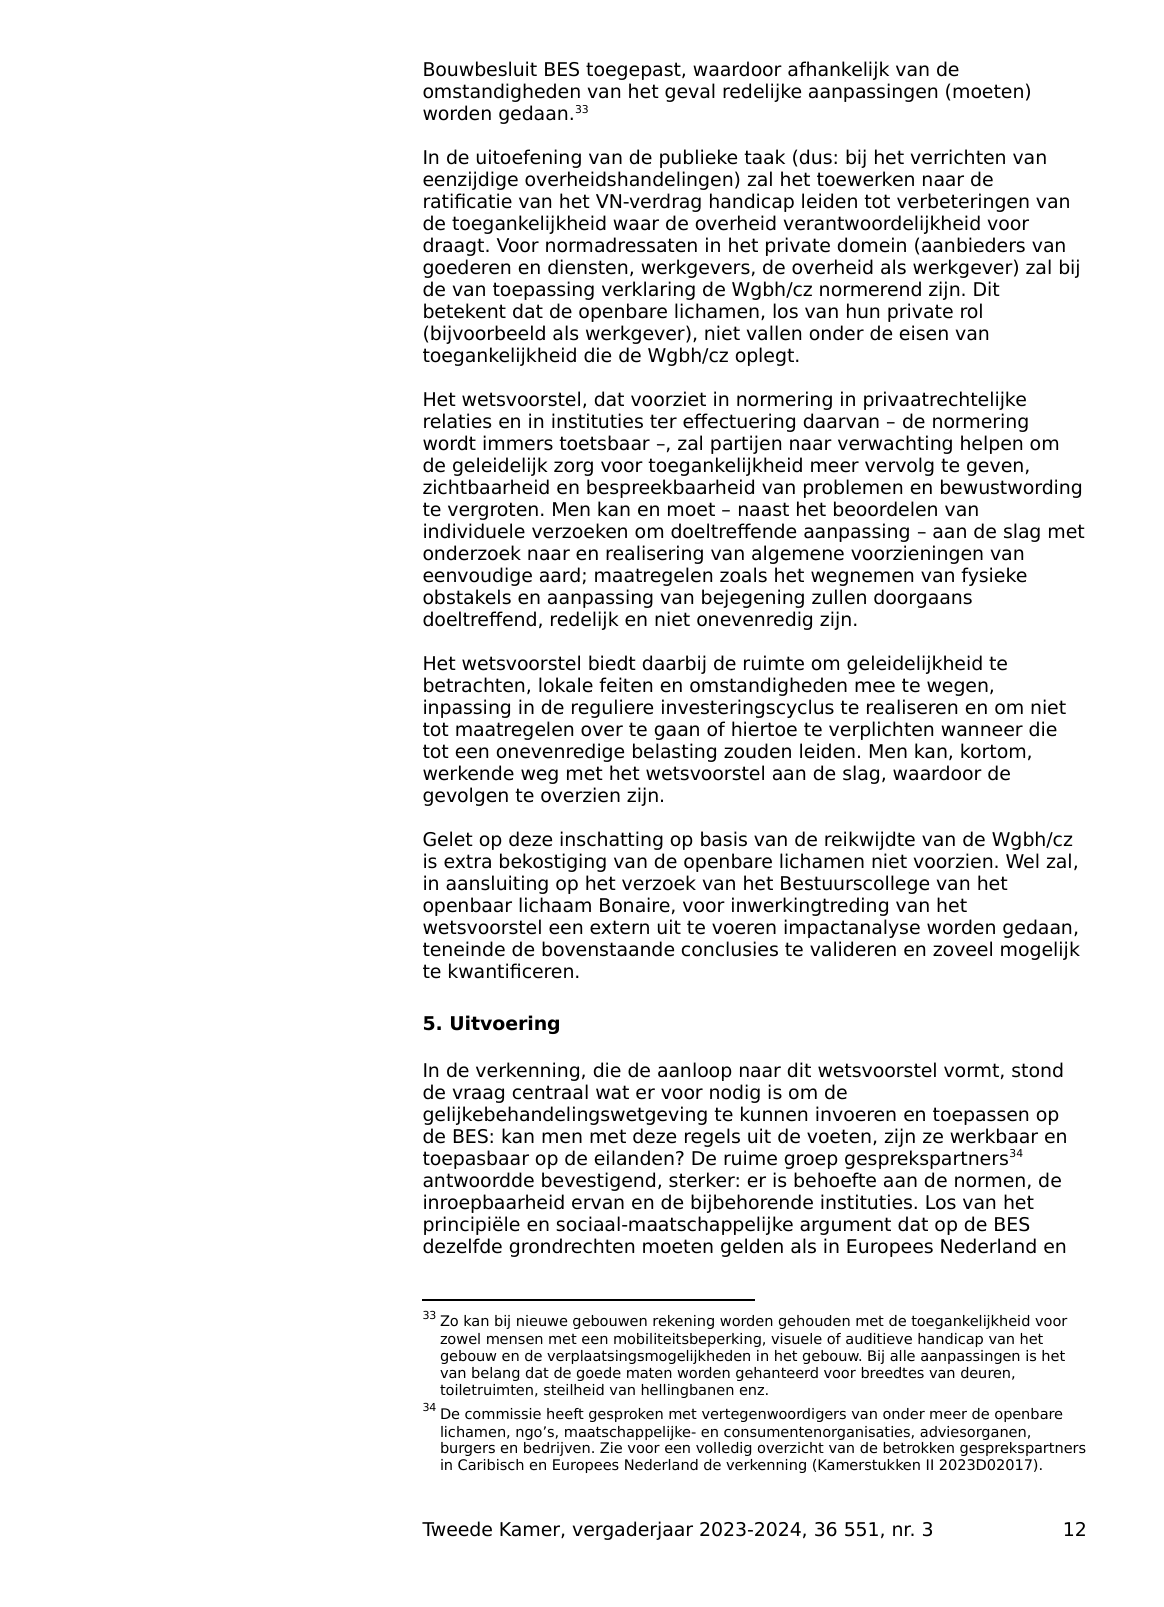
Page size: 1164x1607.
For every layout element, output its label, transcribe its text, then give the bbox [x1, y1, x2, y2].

text Het wetsvoorstel biedt daarbij de ruimte om geleidelijkheid te betrachten, lokale feiten en omstandigheden mee te wegen, inpassing in de reguliere investeringscyclus te realiseren en om niet tot maatregelen over te gaan of hiertoe te verplichten wanneer die tot een onevenredige belasting zouden leiden. Men kan, kortom, werkende weg met het wetsvoorstel aan de slag, waardoor de gevolgen te overzien zijn. [422, 653, 1087, 807]
text Het wetsvoorstel, dat voorziet in normering in privaatrechtelijke relaties en in instituties ter effectuering daarvan – de normering wordt immers toetsbaar –, zal partijen naar verwachting helpen om de geleidelijk zorg voor toegankelijkheid meer vervolg te geven, zichtbaarheid en bespreekbaarheid van problemen en bewustwording te vergroten. Men kan en moet – naast het beoordelen van individuele verzoeken om doeltreffende aanpassing – aan de slag met onderzoek naar en realisering van algemene voorzieningen van eenvoudige aard; maatregelen zoals het wegnemen van fysieke obstakels en aanpassing van bejegening zullen doorgaans doeltreffend, redelijk en niet onevenredig zijn. [422, 389, 1087, 631]
text De commissie heeft gesproken met vertegenwoordigers van onder meer de openbare lichamen, ngo’s, maatschappelijke- en consumentenorganisaties, adviesorganen, burgers en bedrijven. Zie voor een volledig overzicht van de betrokken gesprekspartners in Caribisch en Europees Nederland de verkenning (Kamerstukken II 2023D02017). [422, 1402, 1087, 1474]
subtitle 5. Uitvoering [422, 1013, 1087, 1035]
text Bouwbesluit BES toegepast, waardoor afhankelijk van de omstandigheden van het geval redelijke aanpassingen (moeten) worden gedaan. [422, 59, 1087, 125]
text Gelet op deze inschatting op basis van de reikwijdte van de Wgbh/cz is extra bekostiging van de openbare lichamen niet voorzien. Wel zal, in aansluiting op het verzoek van het Bestuurscollege van het openbaar lichaam Bonaire, voor inwerkingtreding van het wetsvoorstel een extern uit te voeren impactanalyse worden gedaan, teneinde de bovenstaande conclusies te valideren en zoveel mogelijk te kwantificeren. [422, 829, 1087, 983]
text In de uitoefening van de publieke taak (dus: bij het verrichten van eenzijdige overheidshandelingen) zal het toewerken naar de ratificatie van het VN-verdrag handicap leiden tot verbeteringen van de toegankelijkheid waar de overheid verantwoordelijkheid voor draagt. Voor normadressaten in het private domein (aanbieders van goederen en diensten, werkgevers, de overheid als werkgever) zal bij de van toepassing verklaring de Wgbh/cz normerend zijn. Dit betekent dat de openbare lichamen, los van hun private rol (bijvoorbeeld als werkgever), niet vallen onder de eisen van toegankelijkheid die de Wgbh/cz oplegt. [422, 147, 1087, 367]
text Zo kan bij nieuwe gebouwen rekening worden gehouden met de toegankelijkheid voor zowel mensen met een mobiliteitsbeperking, visuele of auditieve handicap van het gebouw en de verplaatsingsmogelijkheden in het gebouw. Bij alle aanpassingen is het van belang dat de goede maten worden gehanteerd voor breedtes van deuren, toiletruimten, steilheid van hellingbanen enz. [422, 1309, 1087, 1399]
text In de verkenning, die de aanloop naar dit wetsvoorstel vormt, stond de vraag centraal wat er voor nodig is om de gelijkebehandelingswetgeving te kunnen invoeren en toepassen op de BES: kan men met deze regels uit de voeten, zijn ze werkbaar en toepasbaar op de eilanden? De ruime groep gesprekspartners antwoordde bevestigend, sterker: er is behoefte aan de normen, de inroepbaarheid ervan en de bijbehorende instituties. Los van het principiële en sociaal-maatschappelijke argument dat op de BES dezelfde grondrechten moeten gelden als in Europees Nederland en [422, 1060, 1087, 1258]
